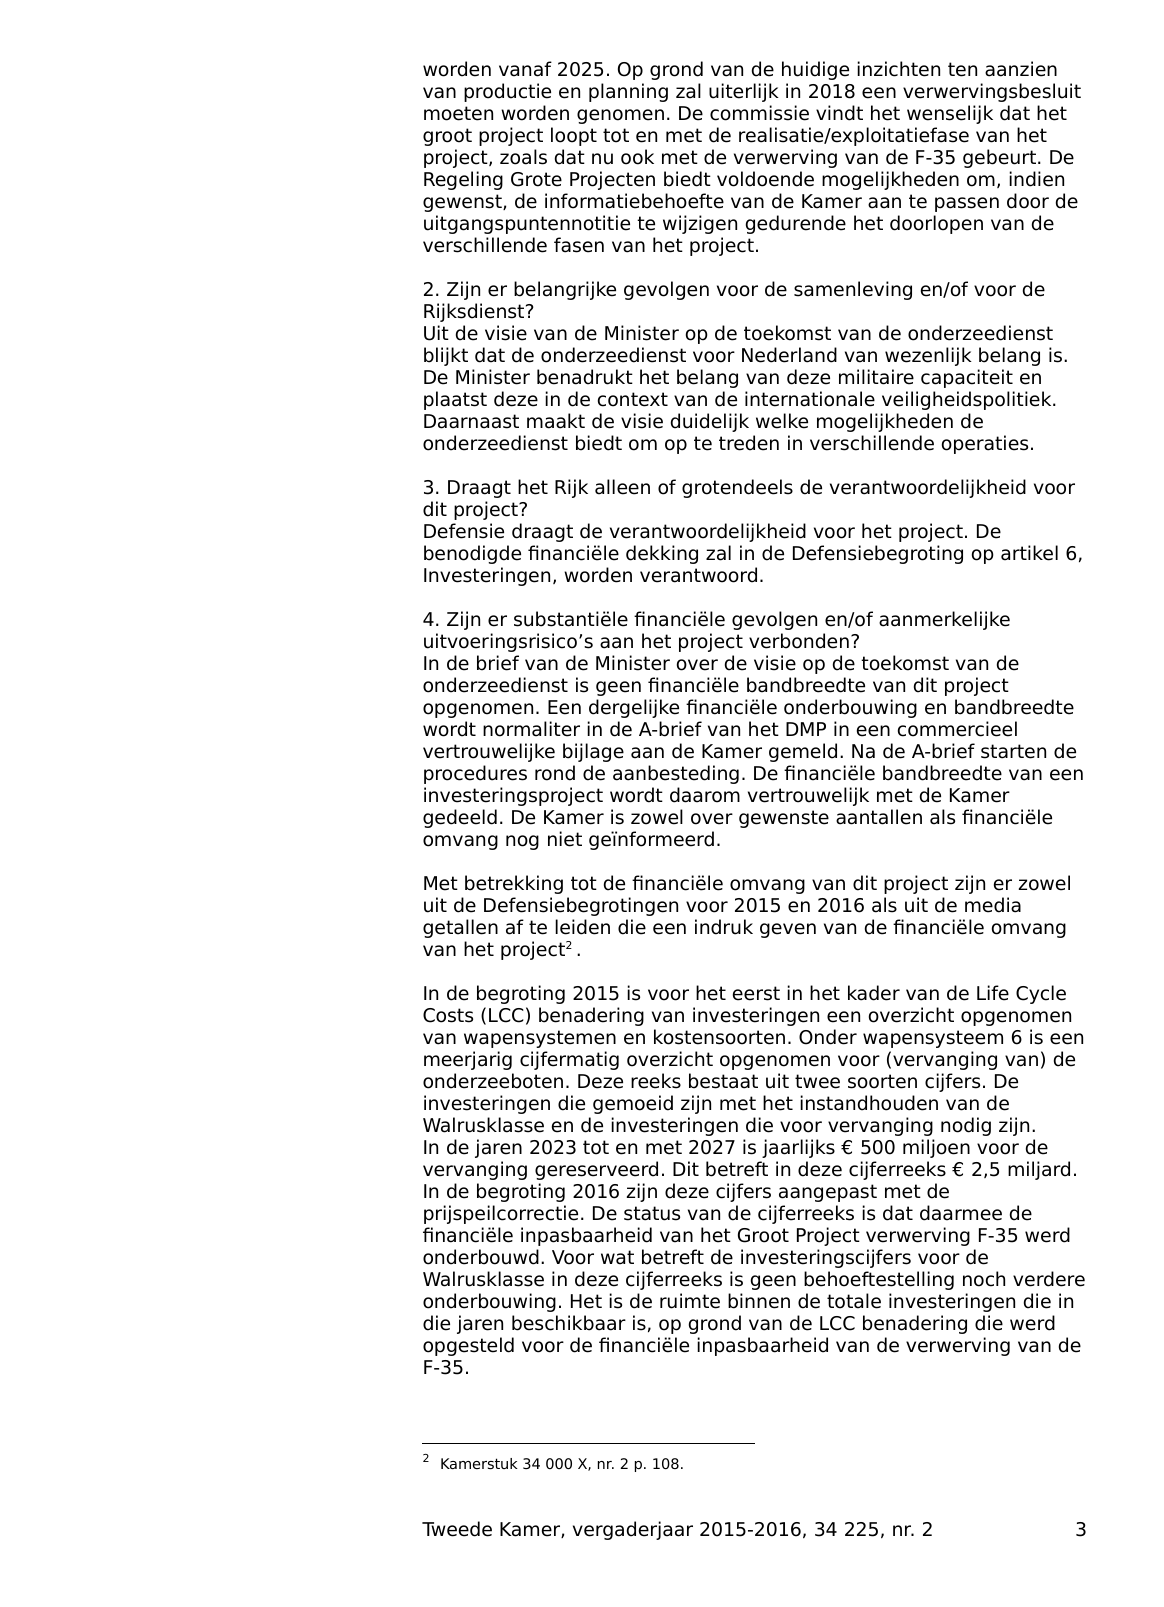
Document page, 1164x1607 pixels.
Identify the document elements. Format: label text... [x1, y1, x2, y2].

text 3. Draagt het Rijk alleen of grotendeels de verantwoordelijkheid voor dit project? [422, 477, 1087, 521]
text In de brief van de Minister over de visie op de toekomst van de onderzeedienst is geen financiële bandbreedte van dit project opgenomen. Een dergelijke financiële onderbouwing en bandbreedte wordt normaliter in de A-brief van het DMP in een commercieel vertrouwelijke bijlage aan de Kamer gemeld. Na de A-brief starten de procedures rond de aanbesteding. De financiële bandbreedte van een investeringsproject wordt daarom vertrouwelijk met de Kamer gedeeld. De Kamer is zowel over gewenste aantallen als financiële omvang nog niet geïnformeerd. [422, 653, 1087, 851]
text In de begroting 2015 is voor het eerst in het kader van de Life Cycle Costs (LCC) benadering van investeringen een overzicht opgenomen van wapensystemen en kostensoorten. Onder wapensysteem 6 is een meerjarig cijfermatig overzicht opgenomen voor (vervanging van) de onderzeeboten. Deze reeks bestaat uit twee soorten cijfers. De investeringen die gemoeid zijn met het instandhouden van de Walrusklasse en de investeringen die voor vervanging nodig zijn. [422, 983, 1087, 1137]
text Uit de visie van de Minister op de toekomst van de onderzeedienst blijkt dat de onderzeedienst voor Nederland van wezenlijk belang is. De Minister benadrukt het belang van deze militaire capaciteit en plaatst deze in de context van de internationale veiligheidspolitiek. Daarnaast maakt de visie duidelijk welke mogelijkheden de onderzeedienst biedt om op te treden in verschillende operaties. [422, 323, 1087, 455]
text In de jaren 2023 tot en met 2027 is jaarlijks € 500 miljoen voor de vervanging gereserveerd. Dit betreft in deze cijferreeks € 2,5 miljard. In de begroting 2016 zijn deze cijfers aangepast met de prijspeilcorrectie. De status van de cijferreeks is dat daarmee de financiële inpasbaarheid van het Groot Project verwerving F-35 werd onderbouwd. Voor wat betreft de investeringscijfers voor de Walrusklasse in deze cijferreeks is geen behoeftestelling noch verdere onderbouwing. Het is de ruimte binnen de totale investeringen die in die jaren beschikbaar is, op grond van de LCC benadering die werd opgesteld voor de financiële inpasbaarheid van de verwerving van de F-35. [422, 1137, 1087, 1379]
text 4. Zijn er substantiële financiële gevolgen en/of aanmerkelijke uitvoeringsrisico’s aan het project verbonden? [422, 609, 1087, 653]
text Met betrekking tot de financiële omvang van dit project zijn er zowel uit de Defensiebegrotingen voor 2015 en 2016 als uit de media getallen af te leiden die een indruk geven van de financiële omvang van het project. [422, 873, 1087, 961]
text Kamerstuk 34 000 X, nr. 2 p. 108. [422, 1452, 1087, 1474]
text worden vanaf 2025. Op grond van de huidige inzichten ten aanzien van productie en planning zal uiterlijk in 2018 een verwervingsbesluit moeten worden genomen. De commissie vindt het wenselijk dat het groot project loopt tot en met de realisatie/exploitatiefase van het project, zoals dat nu ook met de verwerving van de F-35 gebeurt. De Regeling Grote Projecten biedt voldoende mogelijkheden om, indien gewenst, de informatiebehoefte van de Kamer aan te passen door de uitgangspuntennotitie te wijzigen gedurende het doorlopen van de verschillende fasen van het project. [422, 59, 1087, 257]
text 2. Zijn er belangrijke gevolgen voor de samenleving en/of voor de Rijksdienst? [422, 279, 1087, 323]
text Defensie draagt de verantwoordelijkheid voor het project. De benodigde financiële dekking zal in de Defensiebegroting op artikel 6, Investeringen, worden verantwoord. [422, 521, 1087, 587]
